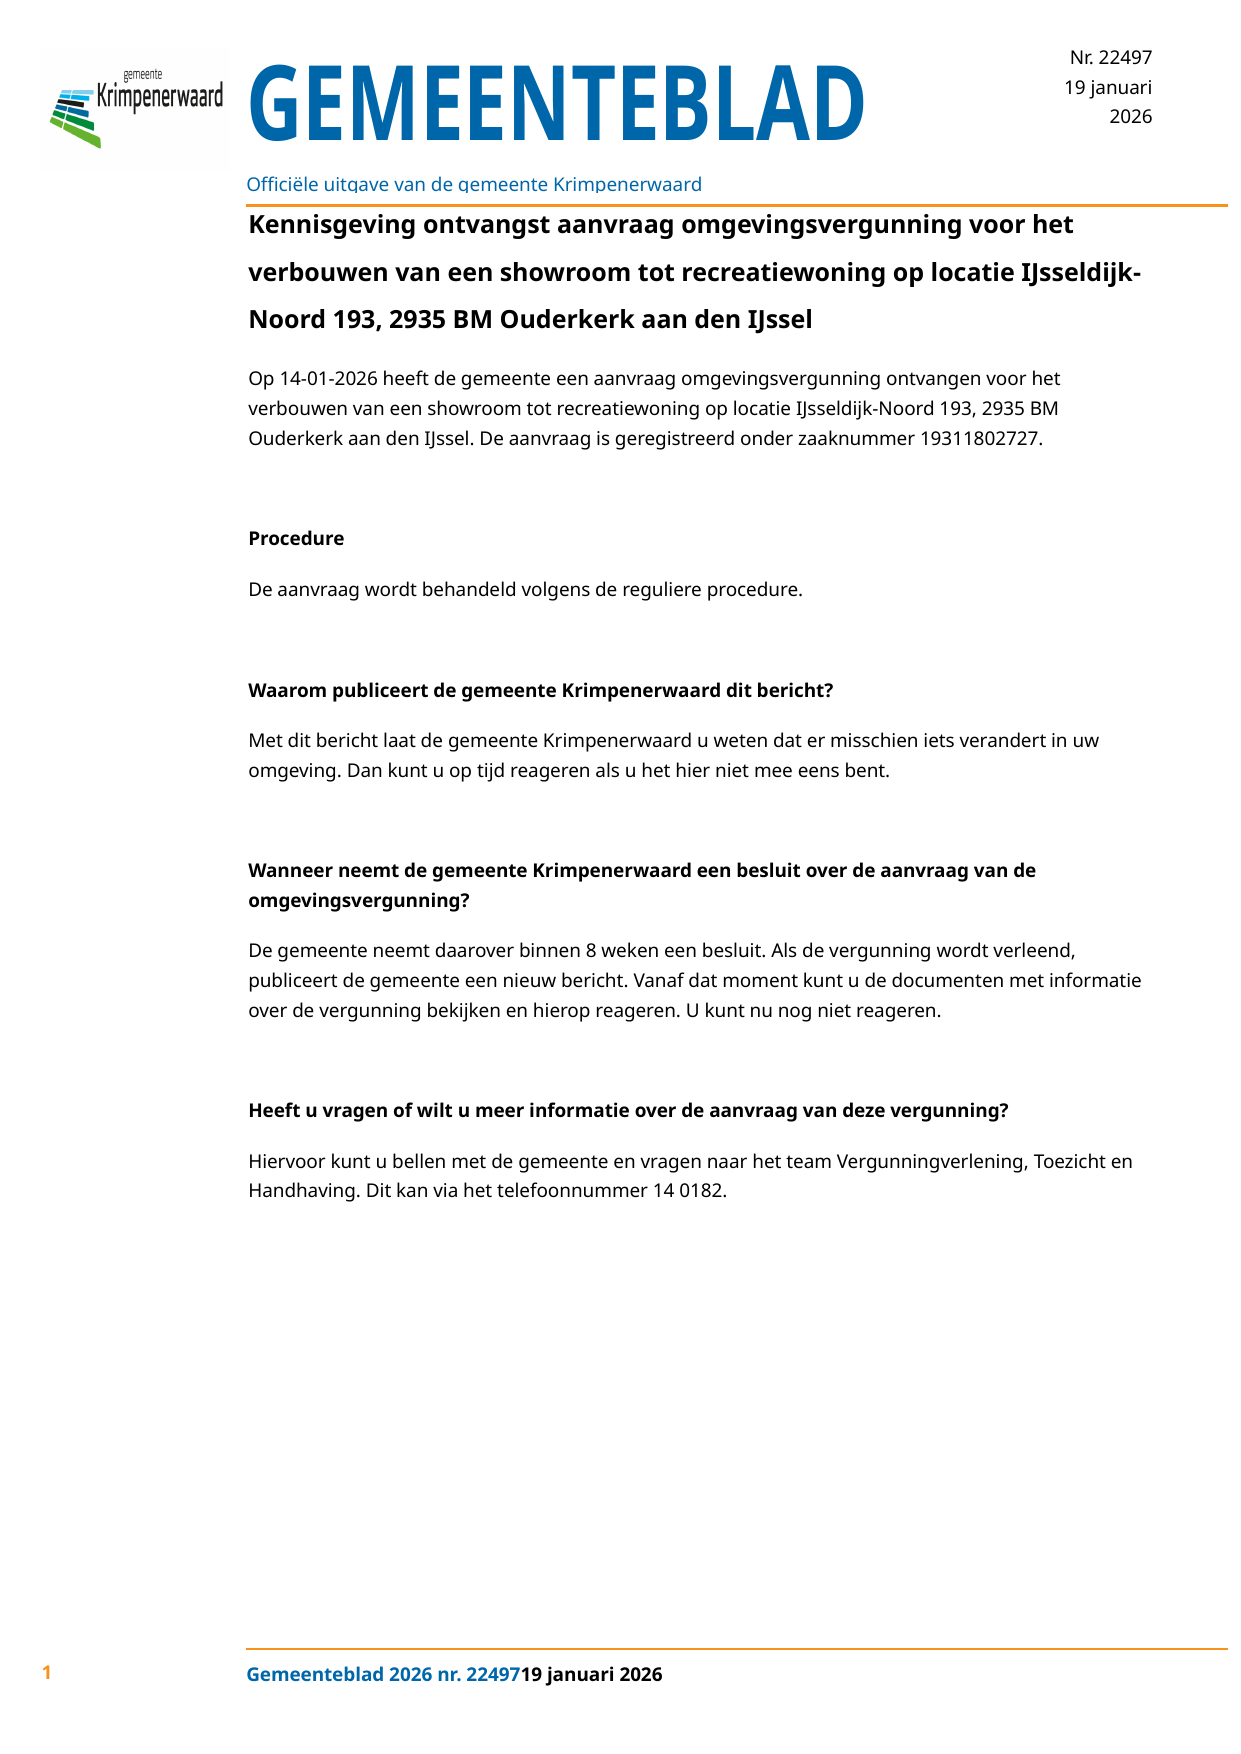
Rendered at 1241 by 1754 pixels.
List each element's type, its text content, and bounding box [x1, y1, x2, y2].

text Procedure [248, 526, 1152, 551]
text Op 14-01-2026 heeft de gemeente een aanvraag omgevingsvergunning ontvangen voor het verbouwen van een showroom tot recreatiewoning op locatie IJsseldijk-Noord 193, 2935 BM Ouderkerk aan den IJssel. De aanvraag is geregistreerd onder zaaknummer 19311802727. [248, 366, 1152, 450]
text Met dit bericht laat de gemeente Krimpenerwaard u weten dat er misschien iets verandert in uw omgeving. Dan kunt u op tijd reageren als u het hier niet mee eens bent. [248, 727, 1152, 782]
text Kennisgeving ontvangst aanvraag omgevingsvergunning voor het verbouwen van een showroom tot recreatiewoning op locatie IJsseldijk-Noord 193, 2935 BM Ouderkerk aan den IJssel [248, 207, 1152, 336]
text Heeft u vragen of wilt u meer informatie over de aanvraag van deze vergunning? [248, 1098, 1152, 1123]
text Hiervoor kunt u bellen met de gemeente en vragen naar het team Vergunningverlening, Toezicht en Handhaving. Dit kan via het telefoonnummer 14 0182. [248, 1148, 1152, 1203]
text De gemeente neemt daarover binnen 8 weken een besluit. Als de vergunning wordt verleend, publiceert de gemeente een nieuw bericht. Vanaf dat moment kunt u de documenten met informatie over de vergunning bekijken en hierop reageren. U kunt nu nog niet reageren. [248, 938, 1152, 1022]
text Wanneer neemt de gemeente Krimpenerwaard een besluit over de aanvraag van de omgevingsvergunning? [248, 858, 1152, 913]
picture [41, 47, 231, 172]
text De aanvraag wordt behandeld volgens de reguliere procedure. [248, 576, 1152, 602]
text Waarom publiceert de gemeente Krimpenerwaard dit bericht? [248, 677, 1152, 702]
